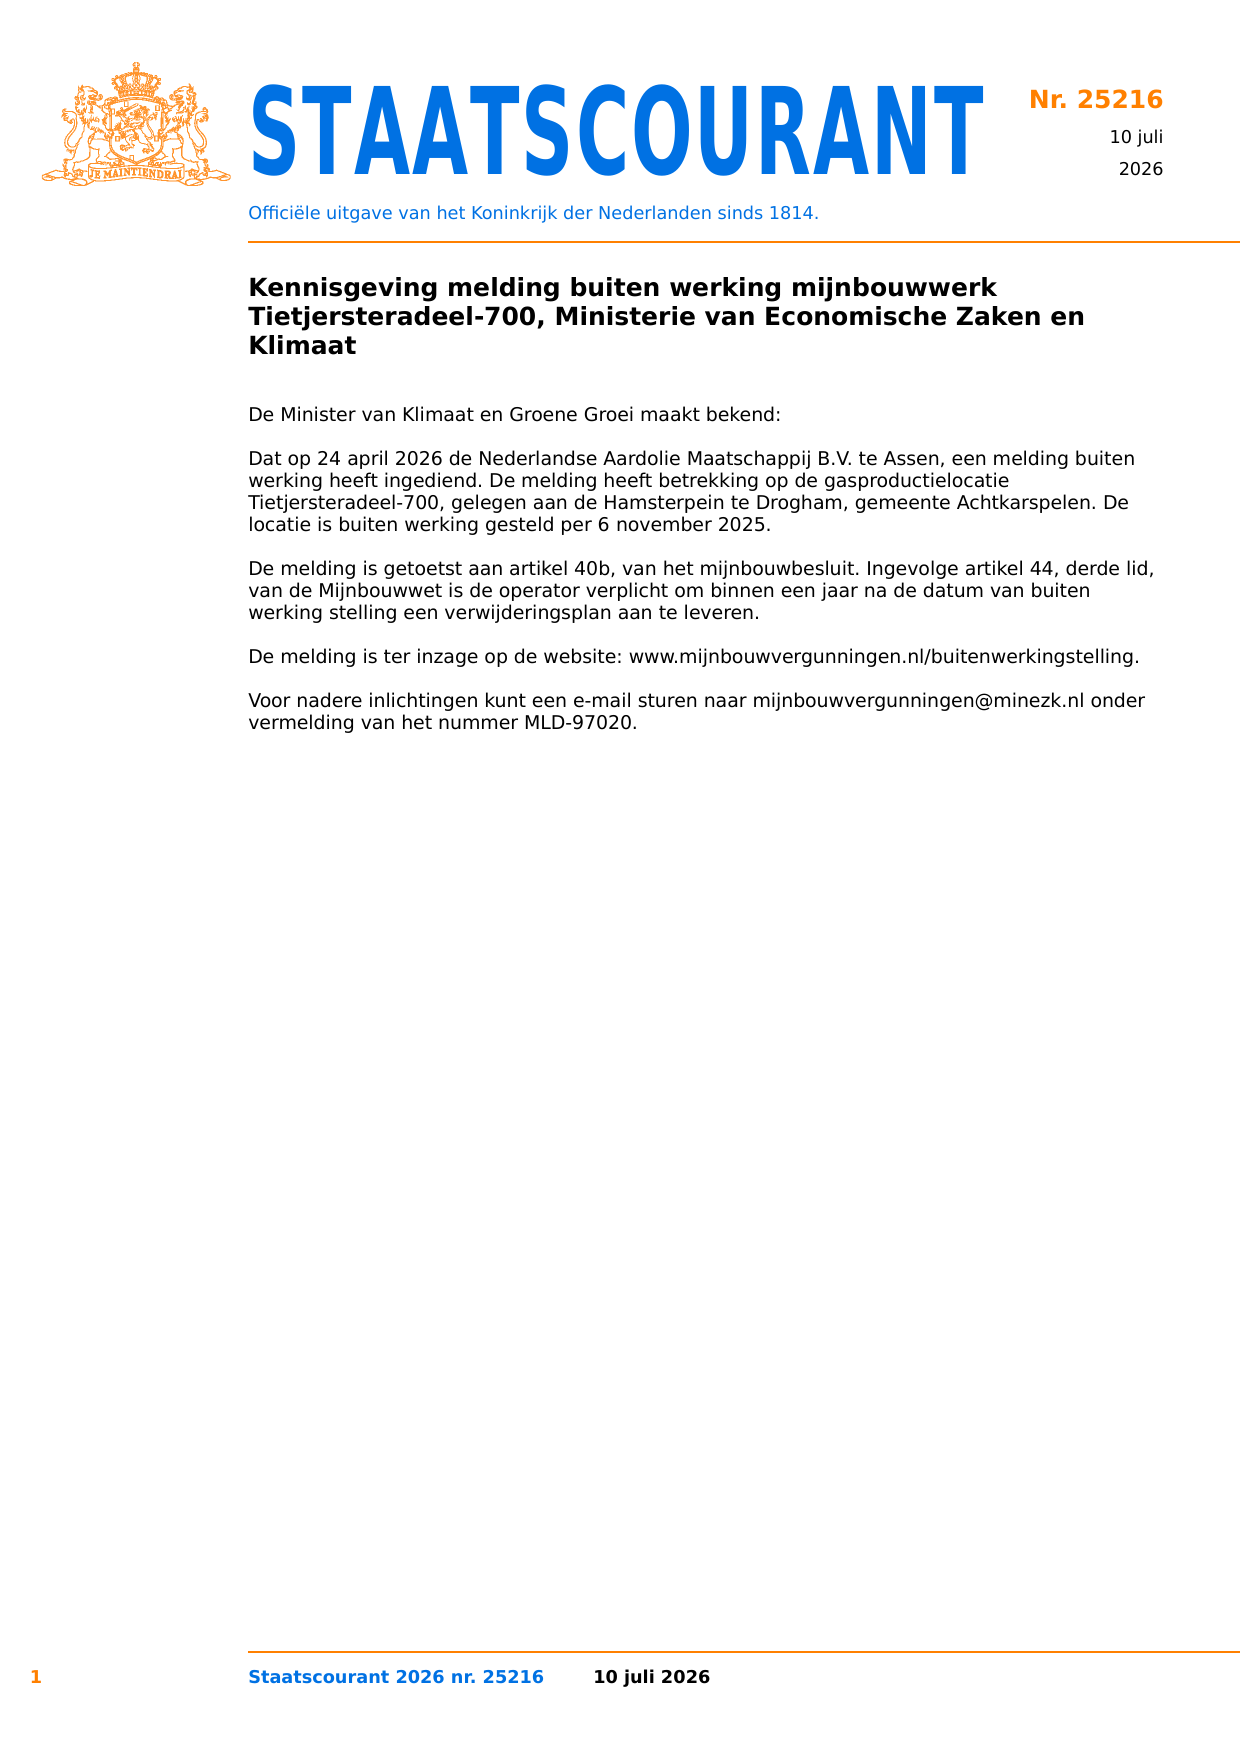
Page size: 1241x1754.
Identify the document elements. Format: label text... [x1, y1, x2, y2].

text Dat op 24 april 2026 de Nederlandse Aardolie Maatschappij B.V. te Assen, een melding buiten werking heeft ingediend. De melding heeft betrekking op de gasproductielocatie Tietjersteradeel-700, gelegen aan de Hamsterpein te Drogham, gemeente Achtkarspelen. De locatie is buiten werking gesteld per 6 november 2025. [248, 448, 1163, 536]
table_header STAATSCOURANT [248, 62, 998, 203]
text De Minister van Klimaat en Groene Groei maakt bekend: [248, 404, 1163, 426]
table_header [25, 62, 248, 241]
table_cell 10 juli [998, 121, 1240, 153]
subtitle Kennisgeving melding buiten werking mijnbouwwerk Tietjersteradeel-700, Ministerie van Economische Zaken en Klimaat [248, 273, 1163, 361]
picture [41, 62, 231, 186]
table_cell Officiële uitgave van het Koninkrijk der Nederlanden sinds 1814. [248, 203, 1240, 241]
text De melding is ter inzage op de website: www.mijnbouwvergunningen.nl/buitenwerkingstelling. [248, 646, 1163, 668]
table_header Nr. 25216 [998, 62, 1240, 121]
table_cell 2026 [998, 153, 1240, 203]
text De melding is getoetst aan artikel 40b, van het mijnbouwbesluit. Ingevolge artikel 44, derde lid, van de Mijnbouwwet is de operator verplicht om binnen een jaar na de datum van buiten werking stelling een verwijderingsplan aan te leveren. [248, 558, 1163, 624]
text Voor nadere inlichtingen kunt een e-mail sturen naar mijnbouwvergunningen@minezk.nl onder vermelding van het nummer MLD-97020. [248, 689, 1163, 733]
